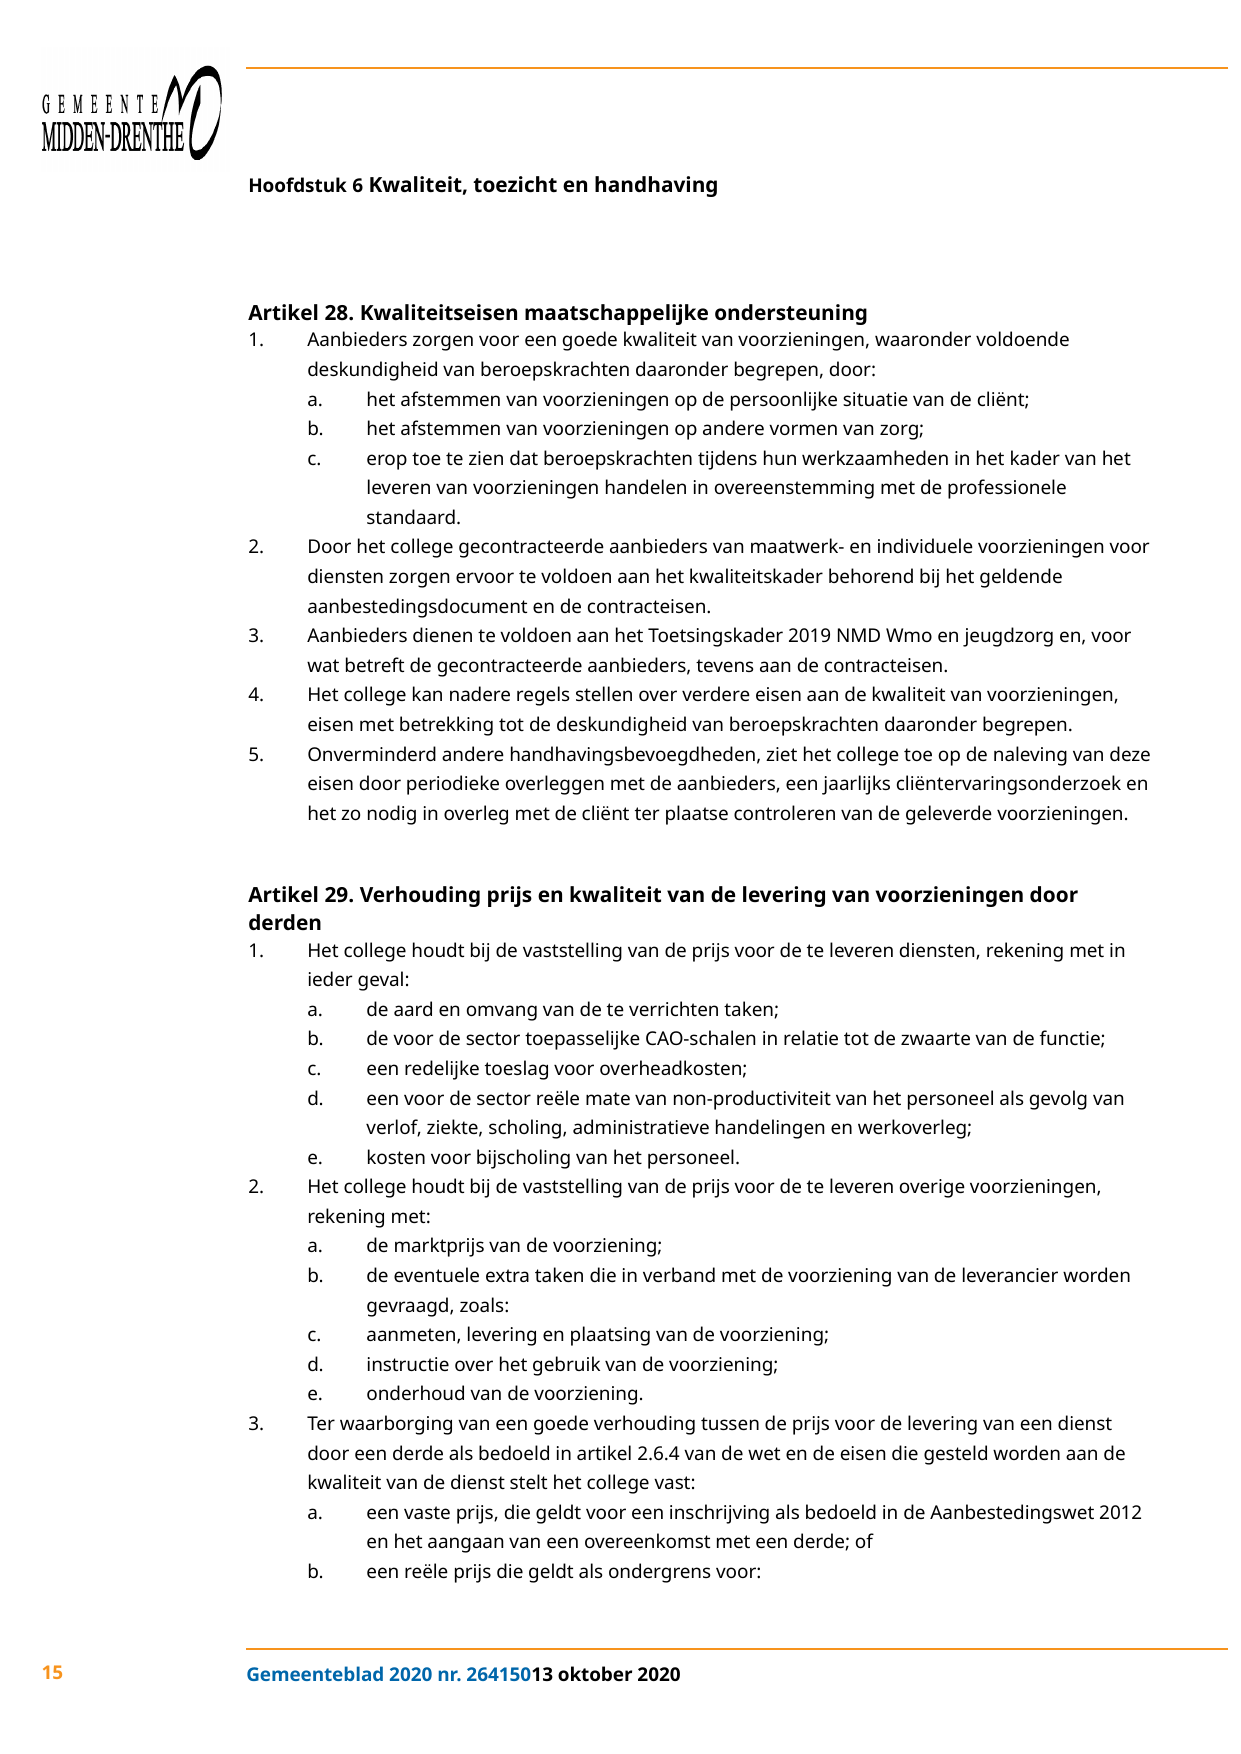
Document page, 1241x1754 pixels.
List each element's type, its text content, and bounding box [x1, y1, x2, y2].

list een voor de sector reële mate van non-productiviteit van het personeel als gevolg van verlof, ziekte, scholing, administratieve handelingen en werkoverleg; [307, 1085, 1152, 1140]
list aanmeten, levering en plaatsing van de voorziening; [307, 1321, 1152, 1347]
list de eventuele extra taken die in verband met de voorziening van de leverancier worden gevraagd, zoals: [307, 1262, 1152, 1317]
list erop toe te zien dat beroepskrachten tijdens hun werkzaamheden in het kader van het leveren van voorzieningen handelen in overeenstemming met de professionele standaard. [307, 445, 1152, 530]
text Artikel 29. Verhouding prijs en kwaliteit van de levering van voorzieningen door derden [248, 880, 1152, 937]
text Hoofdstuk 6 Kwaliteit, toezicht en handhaving [248, 170, 1152, 198]
list de marktprijs van de voorziening; [307, 1233, 1152, 1258]
list Aanbieders zorgen voor een goede kwaliteit van voorzieningen, waaronder voldoende deskundigheid van beroepskrachten daaronder begrepen, door: [248, 327, 1152, 382]
list Onverminderd andere handhavingsbevoegdheden, ziet het college toe op de naleving van deze eisen door periodieke overleggen met de aanbieders, een jaarlijks cliëntervaringsonderzoek en het zo nodig in overleg met de cliënt ter plaatse controleren van de geleverde voorzieningen. [248, 741, 1152, 826]
text Artikel 28. Kwaliteitseisen maatschappelijke ondersteuning [248, 298, 1152, 327]
picture [41, 47, 231, 172]
list een vaste prijs, die geldt voor een inschrijving als bedoeld in de Aanbestedingswet 2012 en het aangaan van een overeenkomst met een derde; of [307, 1499, 1152, 1554]
list Door het college gecontracteerde aanbieders van maatwerk- en individuele voorzieningen voor diensten zorgen ervoor te voldoen aan het kwaliteitskader behorend bij het geldende aanbestedingsdocument en de contracteisen. [248, 534, 1152, 618]
list Het college kan nadere regels stellen over verdere eisen aan de kwaliteit van voorzieningen, eisen met betrekking tot de deskundigheid van beroepskrachten daaronder begrepen. [248, 682, 1152, 737]
list kosten voor bijscholing van het personeel. [307, 1144, 1152, 1169]
list de aard en omvang van de te verrichten taken; [307, 996, 1152, 1022]
list Ter waarborging van een goede verhouding tussen de prijs voor de levering van een dienst door een derde als bedoeld in artikel 2.6.4 van de wet en de eisen die gesteld worden aan de kwaliteit van de dienst stelt het college vast: [248, 1410, 1152, 1495]
list Aanbieders dienen te voldoen aan het Toetsingskader 2019 NMD Wmo en jeugdzorg en, voor wat betreft de gecontracteerde aanbieders, tevens aan de contracteisen. [248, 622, 1152, 678]
list een reële prijs die geldt als ondergrens voor: [307, 1558, 1152, 1584]
list Het college houdt bij de vaststelling van de prijs voor de te leveren diensten, rekening met in ieder geval: [248, 937, 1152, 992]
list het afstemmen van voorzieningen op andere vormen van zorg; [307, 415, 1152, 441]
list Het college houdt bij de vaststelling van de prijs voor de te leveren overige voorzieningen, rekening met: [248, 1173, 1152, 1229]
list onderhoud van de voorziening. [307, 1381, 1152, 1406]
list instructie over het gebruik van de voorziening; [307, 1351, 1152, 1377]
list de voor de sector toepasselijke CAO-schalen in relatie tot de zwaarte van de functie; [307, 1026, 1152, 1051]
list een redelijke toeslag voor overheadkosten; [307, 1055, 1152, 1081]
list het afstemmen van voorzieningen op de persoonlijke situatie van de cliënt; [307, 386, 1152, 411]
